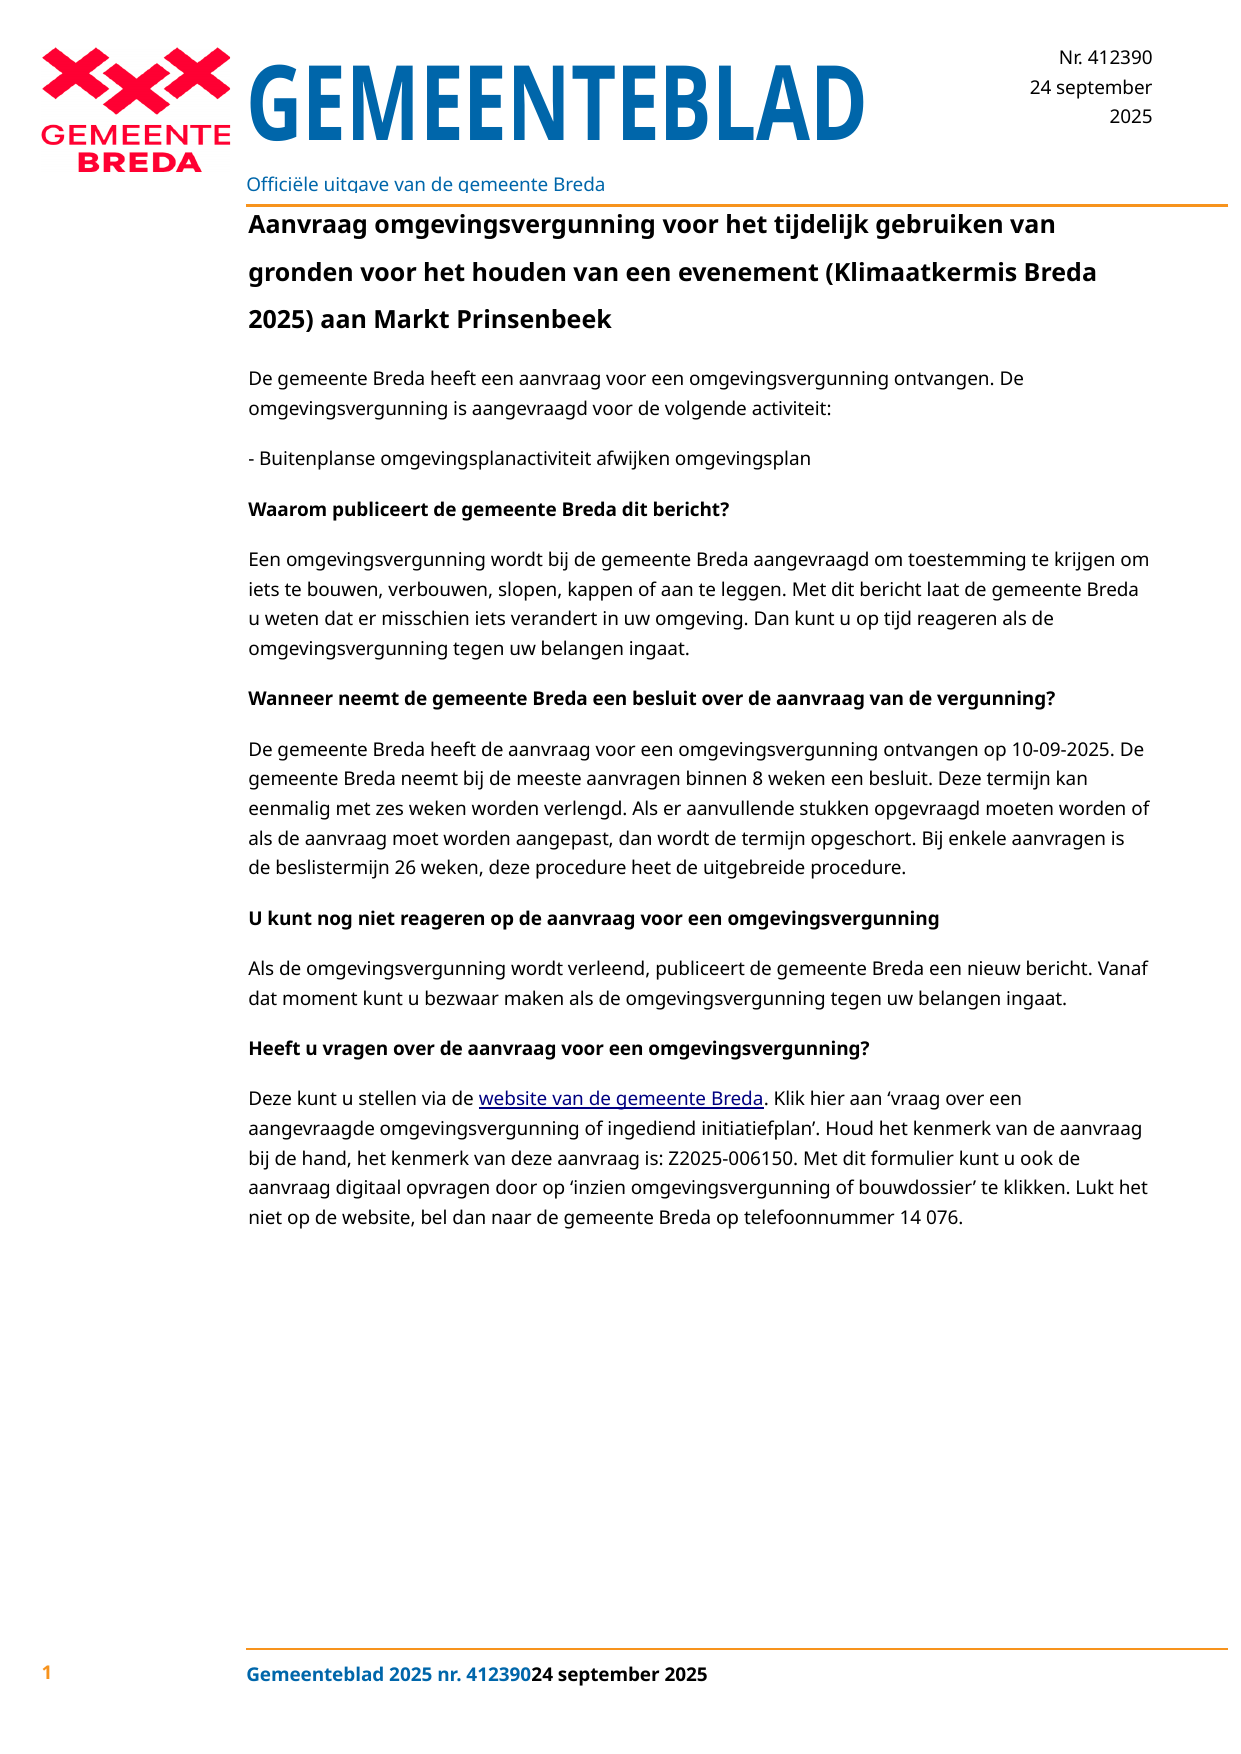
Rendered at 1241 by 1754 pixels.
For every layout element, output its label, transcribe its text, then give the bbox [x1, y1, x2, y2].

text Als de omgevingsvergunning wordt verleend, publiceert de gemeente Breda een nieuw bericht. Vanaf dat moment kunt u bezwaar maken als de omgevingsvergunning tegen uw belangen ingaat. [248, 955, 1152, 1010]
text Waarom publiceert de gemeente Breda dit bericht? [248, 496, 1152, 522]
text U kunt nog niet reageren op de aanvraag voor een omgevingsvergunning [248, 905, 1152, 930]
text Deze kunt u stellen via de website van de gemeente Breda. Klik hier aan ‘vraag over een aangevraagde omgevingsvergunning of ingediend initiatiefplan’. Houd het kenmerk van de aanvraag bij de hand, het kenmerk van deze aanvraag is: Z2025-006150. Met dit formulier kunt u ook de aanvraag digitaal opvragen door op ‘inzien omgevingsvergunning of bouwdossier’ te klikken. Lukt het niet op de website, bel dan naar de gemeente Breda op telefoonnummer 14 076. [248, 1086, 1152, 1229]
text Aanvraag omgevingsvergunning voor het tijdelijk gebruiken van gronden voor het houden van een evenement (Klimaatkermis Breda 2025) aan Markt Prinsenbeek [248, 207, 1152, 336]
text Wanneer neemt de gemeente Breda een besluit over de aanvraag van de vergunning? [248, 686, 1152, 711]
text - Buitenplanse omgevingsplanactiviteit afwijken omgevingsplan [248, 446, 1152, 471]
text Heeft u vragen over de aanvraag voor een omgevingsvergunning? [248, 1035, 1152, 1061]
text De gemeente Breda heeft de aanvraag voor een omgevingsvergunning ontvangen op 10-09-2025. De gemeente Breda neemt bij de meeste aanvragen binnen 8 weken een besluit. Deze termijn kan eenmalig met zes weken worden verlengd. Als er aanvullende stukken opgevraagd moeten worden of als de aanvraag moet worden aangepast, dan wordt de termijn opgeschort. Bij enkele aanvragen is de beslistermijn 26 weken, deze procedure heet de uitgebreide procedure. [248, 736, 1152, 880]
picture [41, 47, 231, 172]
text Een omgevingsvergunning wordt bij de gemeente Breda aangevraagd om toestemming te krijgen om iets te bouwen, verbouwen, slopen, kappen of aan te leggen. Met dit bericht laat de gemeente Breda u weten dat er misschien iets verandert in uw omgeving. Dan kunt u op tijd reageren als de omgevingsvergunning tegen uw belangen ingaat. [248, 546, 1152, 661]
text De gemeente Breda heeft een aanvraag voor een omgevingsvergunning ontvangen. De omgevingsvergunning is aangevraagd voor de volgende activiteit: [248, 366, 1152, 421]
